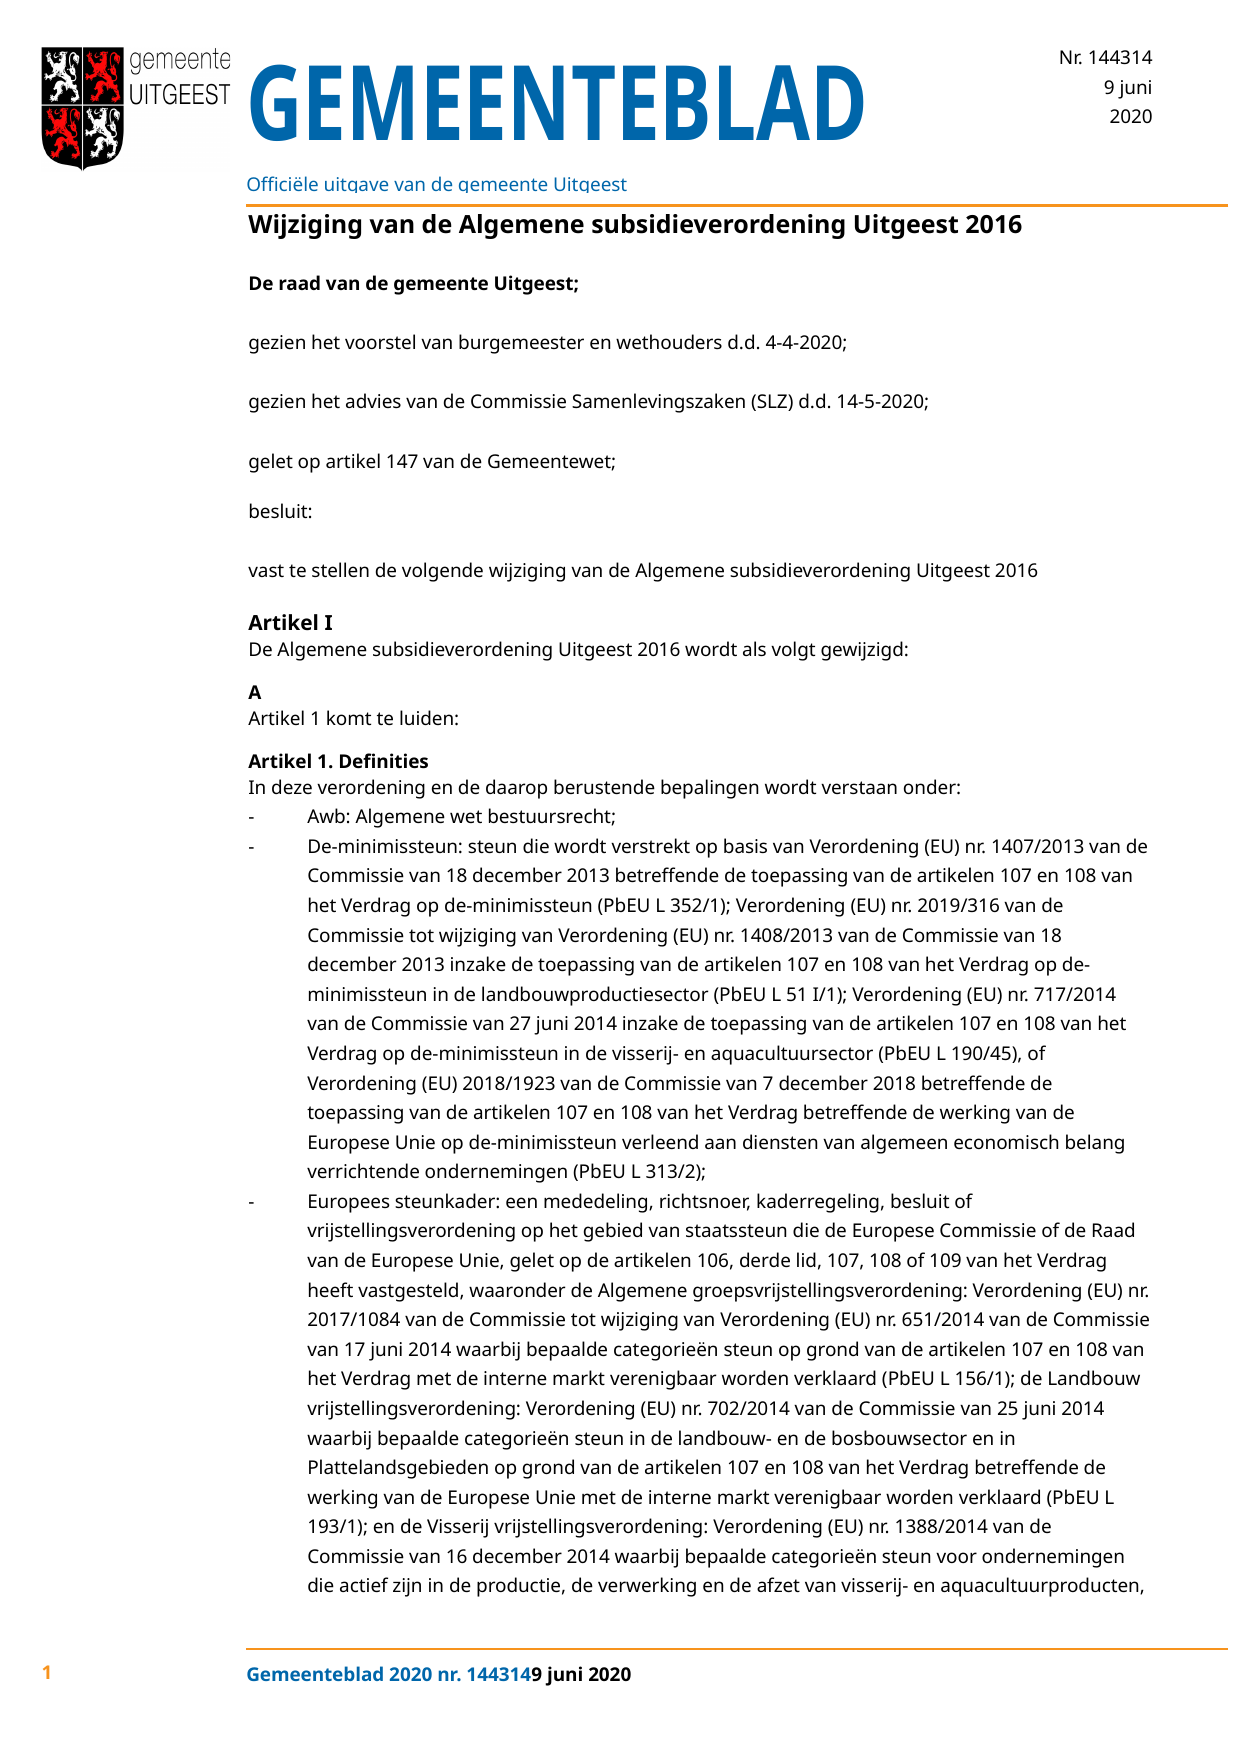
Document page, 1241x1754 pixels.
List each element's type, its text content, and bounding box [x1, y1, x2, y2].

text De raad van de gemeente Uitgeest; [248, 270, 1152, 296]
text Artikel 1 komt te luiden: [248, 705, 1152, 731]
list De-minimissteun: steun die wordt verstrekt op basis van Verordening (EU) nr. 1407/2013 van de Commissie van 18 december 2013 betreffende de toepassing van de artikelen 107 en 108 van het Verdrag op de-minimissteun (PbEU L 352/1); Verordening (EU) nr. 2019/316 van de Commissie tot wijziging van Verordening (EU) nr. 1408/2013 van de Commissie van 18 december 2013 inzake de toepassing van de artikelen 107 en 108 van het Verdrag op de-minimissteun in de landbouwproductiesector (PbEU L 51 I/1); Verordening (EU) nr. 717/2014 van de Commissie van 27 juni 2014 inzake de toepassing van de artikelen 107 en 108 van het Verdrag op de-minimissteun in de visserij- en aquacultuursector (PbEU L 190/45), of Verordening (EU) 2018/1923 van de Commissie van 7 december 2018 betreffende de toepassing van de artikelen 107 en 108 van het Verdrag betreffende de werking van de Europese Unie op de-minimissteun verleend aan diensten van algemeen economisch belang verrichtende ondernemingen (PbEU L 313/2); [248, 833, 1152, 1184]
text De Algemene subsidieverordening Uitgeest 2016 wordt als volgt gewijzigd: [248, 636, 1152, 662]
text vast te stellen de volgende wijziging van de Algemene subsidieverordening Uitgeest 2016 [248, 557, 1152, 583]
text besluit: [248, 498, 1152, 524]
list Awb: Algemene wet bestuursrecht; [248, 803, 1152, 829]
text gezien het advies van de Commissie Samenlevingszaken (SLZ) d.d. 14-5-2020; [248, 389, 1152, 414]
text gelet op artikel 147 van de Gemeentewet; [248, 448, 1152, 473]
text Artikel 1. Definities [248, 748, 1152, 774]
picture [41, 47, 231, 172]
text Wijziging van de Algemene subsidieverordening Uitgeest 2016 [248, 207, 1152, 241]
text A [248, 679, 1152, 705]
text Artikel I [248, 608, 1152, 636]
text gezien het voorstel van burgemeester en wethouders d.d. 4-4-2020; [248, 329, 1152, 355]
list Europees steunkader: een mededeling, richtsnoer, kaderregeling, besluit of vrijstellingsverordening op het gebied van staatssteun die de Europese Commissie of de Raad van de Europese Unie, gelet op de artikelen 106, derde lid, 107, 108 of 109 van het Verdrag heeft vastgesteld, waaronder de Algemene groepsvrijstellingsverordening: Verordening (EU) nr. 2017/1084 van de Commissie tot wijziging van Verordening (EU) nr. 651/2014 van de Commissie van 17 juni 2014 waarbij bepaalde categorieën steun op grond van de artikelen 107 en 108 van het Verdrag met de interne markt verenigbaar worden verklaard (PbEU L 156/1); de Landbouw vrijstellingsverordening: Verordening (EU) nr. 702/2014 van de Commissie van 25 juni 2014 waarbij bepaalde categorieën steun in de landbouw- en de bosbouwsector en in Plattelandsgebieden op grond van de artikelen 107 en 108 van het Verdrag betreffende de werking van de Europese Unie met de interne markt verenigbaar worden verklaard (PbEU L 193/1); en de Visserij vrijstellingsverordening: Verordening (EU) nr. 1388/2014 van de Commissie van 16 december 2014 waarbij bepaalde categorieën steun voor ondernemingen die actief zijn in de productie, de verwerking en de afzet van visserij- en aquacultuurproducten, [248, 1188, 1152, 1598]
text In deze verordening en de daarop berustende bepalingen wordt verstaan onder: [248, 774, 1152, 799]
